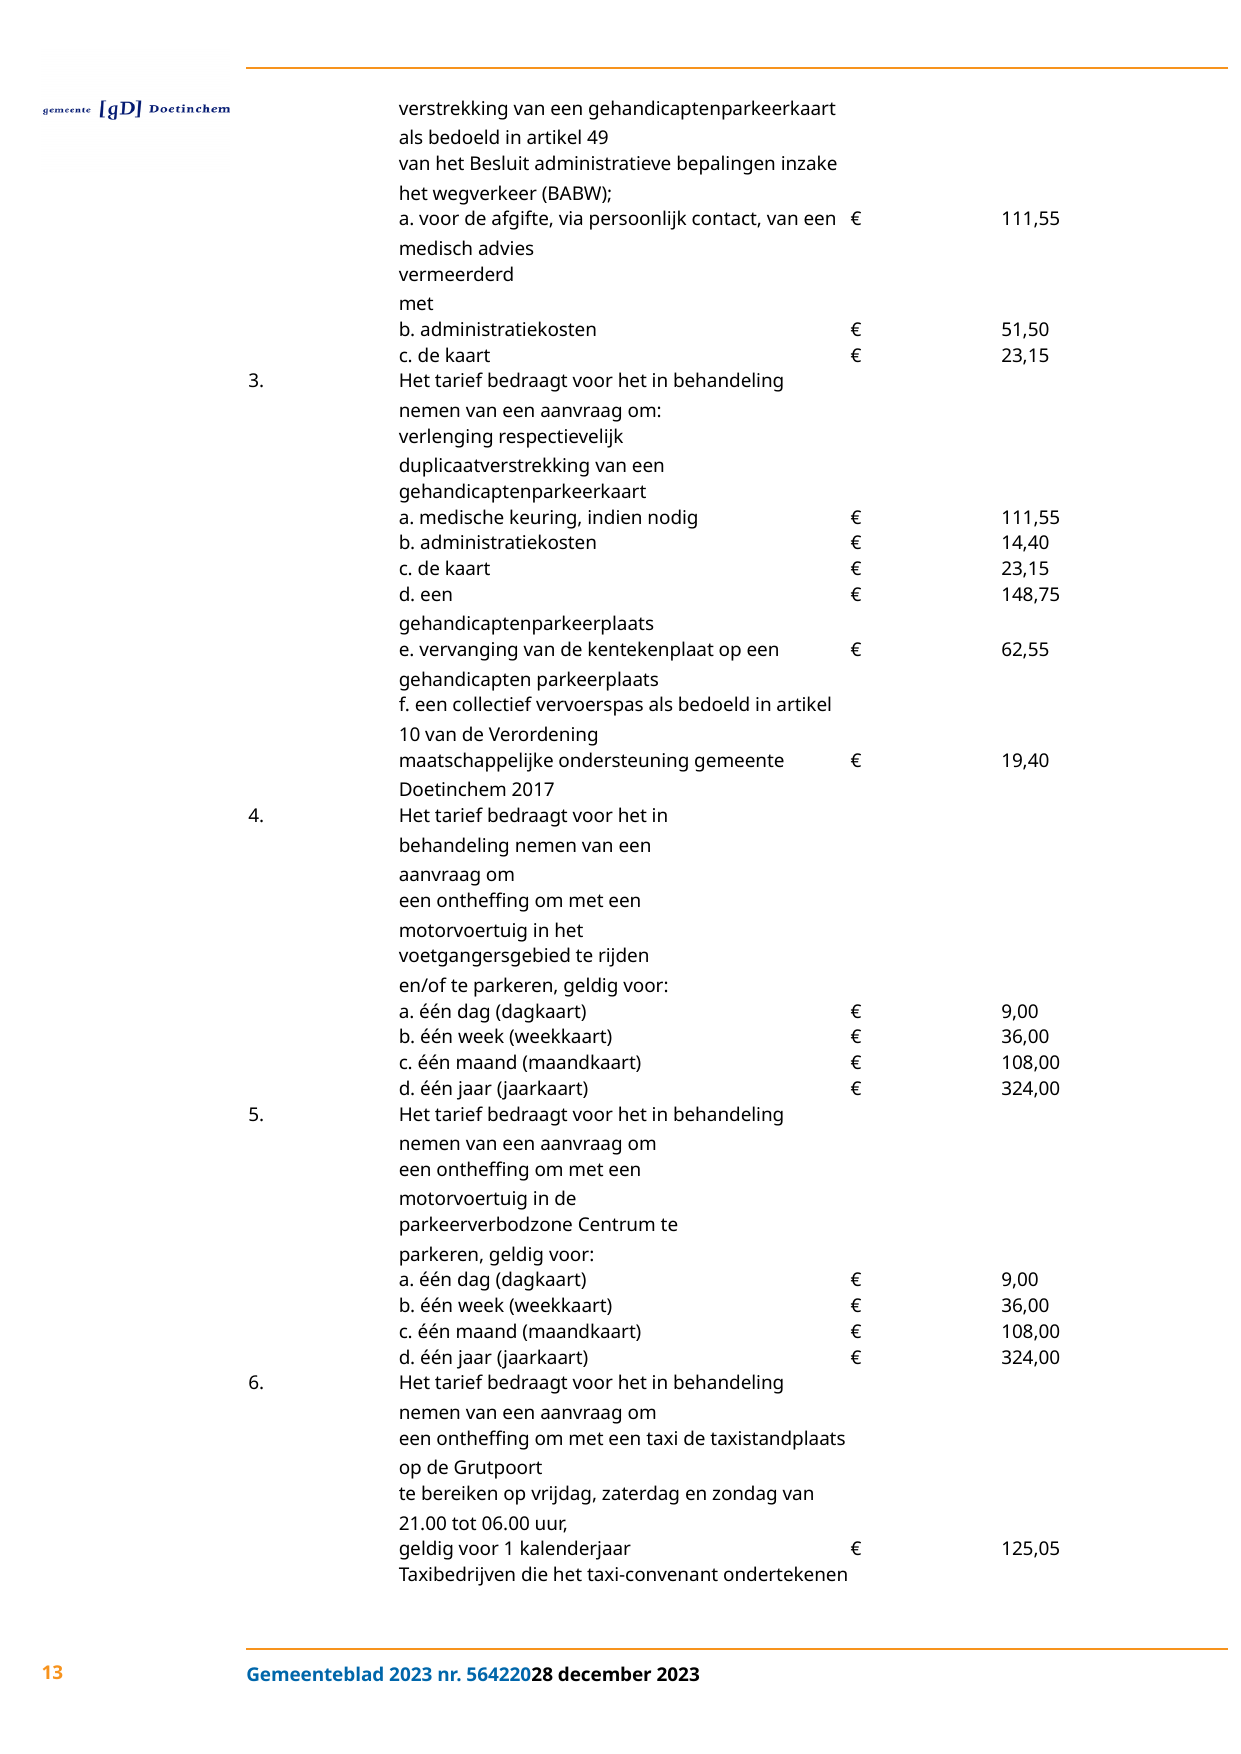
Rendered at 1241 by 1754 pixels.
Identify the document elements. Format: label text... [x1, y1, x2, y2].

table_cell € [850, 1049, 1001, 1075]
table_cell 148,75 [1001, 581, 1152, 636]
table_cell b. administratiekosten [399, 530, 700, 555]
table_cell [1001, 1211, 1152, 1267]
table_cell [700, 504, 850, 529]
table_cell [700, 1267, 850, 1292]
table_cell b. één week (weekkaart) [399, 1024, 700, 1049]
table_cell [1001, 802, 1152, 887]
table_cell b. één week (weekkaart) [399, 1293, 700, 1318]
table_cell a. één dag (dagkaart) [399, 1267, 700, 1292]
table_cell d. één jaar (jaarkaart) [399, 1075, 700, 1101]
table_cell een ontheffing om met een motorvoertuig in de [399, 1156, 700, 1211]
table_cell [1001, 1561, 1152, 1587]
table_cell € [850, 555, 1001, 581]
table_cell € [850, 747, 1001, 802]
table_cell [248, 478, 398, 504]
table_cell [1001, 478, 1152, 504]
table_cell 6. [248, 1370, 398, 1425]
table_cell [549, 555, 700, 581]
table_cell [850, 368, 1001, 423]
table_cell [700, 1156, 850, 1211]
table_cell Het tarief bedraagt voor het in behandeling nemen van een aanvraag om [399, 1101, 850, 1156]
table_cell [248, 636, 398, 692]
table_cell € [850, 316, 1001, 342]
table_cell Het tarief bedraagt voor het in behandeling nemen van een aanvraag om: [399, 368, 850, 423]
table_cell a. voor de afgifte, via persoonlijk contact, van een medisch advies [399, 205, 850, 261]
table_cell 23,15 [1001, 555, 1152, 581]
table_cell [248, 316, 398, 342]
table_cell [1001, 423, 1152, 478]
table_cell [850, 692, 1001, 747]
table_cell d. één jaar (jaarkaart) [399, 1344, 700, 1369]
table_cell [248, 1536, 398, 1561]
table_cell 36,00 [1001, 1293, 1152, 1318]
table_cell d. een gehandicaptenparkeerplaats [399, 581, 700, 636]
table_cell [1001, 692, 1152, 747]
table_cell 5. [248, 1101, 398, 1156]
table_cell parkeerverbodzone Centrum te parkeren, geldig voor: [399, 1211, 700, 1267]
table_cell € [850, 1267, 1001, 1292]
table_cell vermeerderd met [399, 261, 549, 316]
table_cell c. de kaart [399, 342, 549, 367]
table_cell [1001, 95, 1152, 150]
table_cell [248, 747, 398, 802]
table_cell [700, 802, 850, 887]
table_cell [1001, 1156, 1152, 1211]
table_cell 62,55 [1001, 636, 1152, 692]
table_cell € [850, 530, 1001, 555]
table_cell verlenging respectievelijk duplicaatverstrekking van een [399, 423, 700, 478]
table_cell [700, 943, 850, 998]
table_cell 324,00 [1001, 1344, 1152, 1369]
table_cell 125,05 [1001, 1536, 1152, 1561]
table_cell [850, 943, 1001, 998]
table_cell [248, 1267, 398, 1292]
table_cell [700, 555, 850, 581]
table_cell [850, 1561, 1001, 1587]
table_cell [1001, 1480, 1152, 1536]
table_cell [1001, 1370, 1152, 1425]
table_cell [700, 478, 850, 504]
table_cell [248, 261, 398, 316]
table_cell [248, 943, 398, 998]
table_cell voetgangersgebied te rijden en/of te parkeren, geldig voor: [399, 943, 700, 998]
table_cell [700, 998, 850, 1023]
table_cell [850, 1156, 1001, 1211]
table_cell [248, 342, 398, 367]
table_cell e. vervanging van de kentekenplaat op een gehandicapten parkeerplaats [399, 636, 850, 692]
table_cell € [850, 1318, 1001, 1344]
table_cell a. medische keuring, indien nodig [399, 504, 700, 529]
table_cell een ontheffing om met een taxi de taxistandplaats op de Grutpoort [399, 1425, 850, 1480]
table_cell € [850, 504, 1001, 529]
table_cell verstrekking van een gehandicaptenparkeerkaart als bedoeld in artikel 49 [399, 95, 850, 150]
table_cell [248, 205, 398, 261]
table_cell [700, 1318, 850, 1344]
table_cell € [850, 636, 1001, 692]
table_cell c. één maand (maandkaart) [399, 1049, 700, 1075]
table_cell [700, 1344, 850, 1369]
table_cell 9,00 [1001, 998, 1152, 1023]
table_cell € [850, 1024, 1001, 1049]
table_cell € [850, 205, 1001, 261]
table_cell [700, 1536, 850, 1561]
table_cell [1001, 887, 1152, 942]
table_cell 108,00 [1001, 1049, 1152, 1075]
table_cell [850, 423, 1001, 478]
table_cell [700, 530, 850, 555]
table_cell [248, 1344, 398, 1369]
table_cell 111,55 [1001, 205, 1152, 261]
table_cell [1001, 1101, 1152, 1156]
table_cell [700, 423, 850, 478]
table_cell f. een collectief vervoerspas als bedoeld in artikel 10 van de Verordening [399, 692, 850, 747]
table_cell [1001, 150, 1152, 205]
table_cell 36,00 [1001, 1024, 1152, 1049]
table_cell [248, 150, 398, 205]
table_cell 3. [248, 368, 398, 423]
table_cell [549, 261, 700, 316]
table_cell [248, 1293, 398, 1318]
table_cell [850, 261, 1001, 316]
table_cell [850, 802, 1001, 887]
table_cell [700, 261, 850, 316]
table_cell [700, 1075, 850, 1101]
table_cell 9,00 [1001, 1267, 1152, 1292]
table_cell [850, 95, 1001, 150]
table_cell gehandicaptenparkeerkaart [399, 478, 700, 504]
table_cell [248, 1049, 398, 1075]
table_cell € [850, 581, 1001, 636]
table_cell [248, 581, 398, 636]
table_cell [850, 1211, 1001, 1267]
table_cell a. één dag (dagkaart) [399, 998, 700, 1023]
table_cell € [850, 1075, 1001, 1101]
table_cell 108,00 [1001, 1318, 1152, 1344]
table_cell [850, 150, 1001, 205]
table_cell € [850, 1293, 1001, 1318]
table_cell [1001, 261, 1152, 316]
picture [41, 47, 231, 172]
table_cell c. de kaart [399, 555, 549, 581]
table_cell [248, 1211, 398, 1267]
table_cell geldig voor 1 kalenderjaar [399, 1536, 700, 1561]
table_cell [248, 1480, 398, 1536]
table_cell [700, 316, 850, 342]
table_cell 111,55 [1001, 504, 1152, 529]
table_cell [248, 423, 398, 478]
table_cell [1001, 1425, 1152, 1480]
table_cell [248, 1075, 398, 1101]
table_cell [549, 342, 700, 367]
table_cell 4. [248, 802, 398, 887]
table_cell [248, 1561, 398, 1587]
table_cell [248, 1156, 398, 1211]
table_cell € [850, 998, 1001, 1023]
table_cell [700, 887, 850, 942]
table_cell [248, 887, 398, 942]
table_cell 51,50 [1001, 316, 1152, 342]
table_cell [700, 1049, 850, 1075]
table_cell Het tarief bedraagt voor het in behandeling nemen van een aanvraag om [399, 802, 700, 887]
table_cell [850, 887, 1001, 942]
table_cell 14,40 [1001, 530, 1152, 555]
table_cell [700, 1211, 850, 1267]
table_cell [1001, 943, 1152, 998]
table_cell [1001, 368, 1152, 423]
table_cell [248, 1024, 398, 1049]
table_cell maatschappelijke ondersteuning gemeente Doetinchem 2017 [399, 747, 850, 802]
table_cell c. één maand (maandkaart) [399, 1318, 700, 1344]
table_cell € [850, 342, 1001, 367]
table_cell [700, 581, 850, 636]
table_cell [700, 1024, 850, 1049]
table_cell [850, 1425, 1001, 1480]
table_cell [850, 1480, 1001, 1536]
table_cell € [850, 1344, 1001, 1369]
table_cell [248, 530, 398, 555]
table_cell een ontheffing om met een motorvoertuig in het [399, 887, 700, 942]
table_cell [850, 1101, 1001, 1156]
table_cell [850, 1370, 1001, 1425]
table_cell € [850, 1536, 1001, 1561]
table_cell 324,00 [1001, 1075, 1152, 1101]
table_cell 19,40 [1001, 747, 1152, 802]
table_cell van het Besluit administratieve bepalingen inzake het wegverkeer (BABW); [399, 150, 850, 205]
table_cell [248, 692, 398, 747]
table_cell te bereiken op vrijdag, zaterdag en zondag van 21.00 tot 06.00 uur, [399, 1480, 850, 1536]
table_cell [850, 478, 1001, 504]
table_cell [700, 342, 850, 367]
table_cell [248, 555, 398, 581]
table_cell [248, 95, 398, 150]
table_cell b. administratiekosten [399, 316, 700, 342]
table_cell 23,15 [1001, 342, 1152, 367]
table_cell [248, 504, 398, 529]
table_cell Taxibedrijven die het taxi-convenant ondertekenen [399, 1561, 850, 1587]
table_cell [248, 1318, 398, 1344]
table_cell Het tarief bedraagt voor het in behandeling nemen van een aanvraag om [399, 1370, 850, 1425]
table_cell [700, 1293, 850, 1318]
table_cell [248, 998, 398, 1023]
table_cell [248, 1425, 398, 1480]
